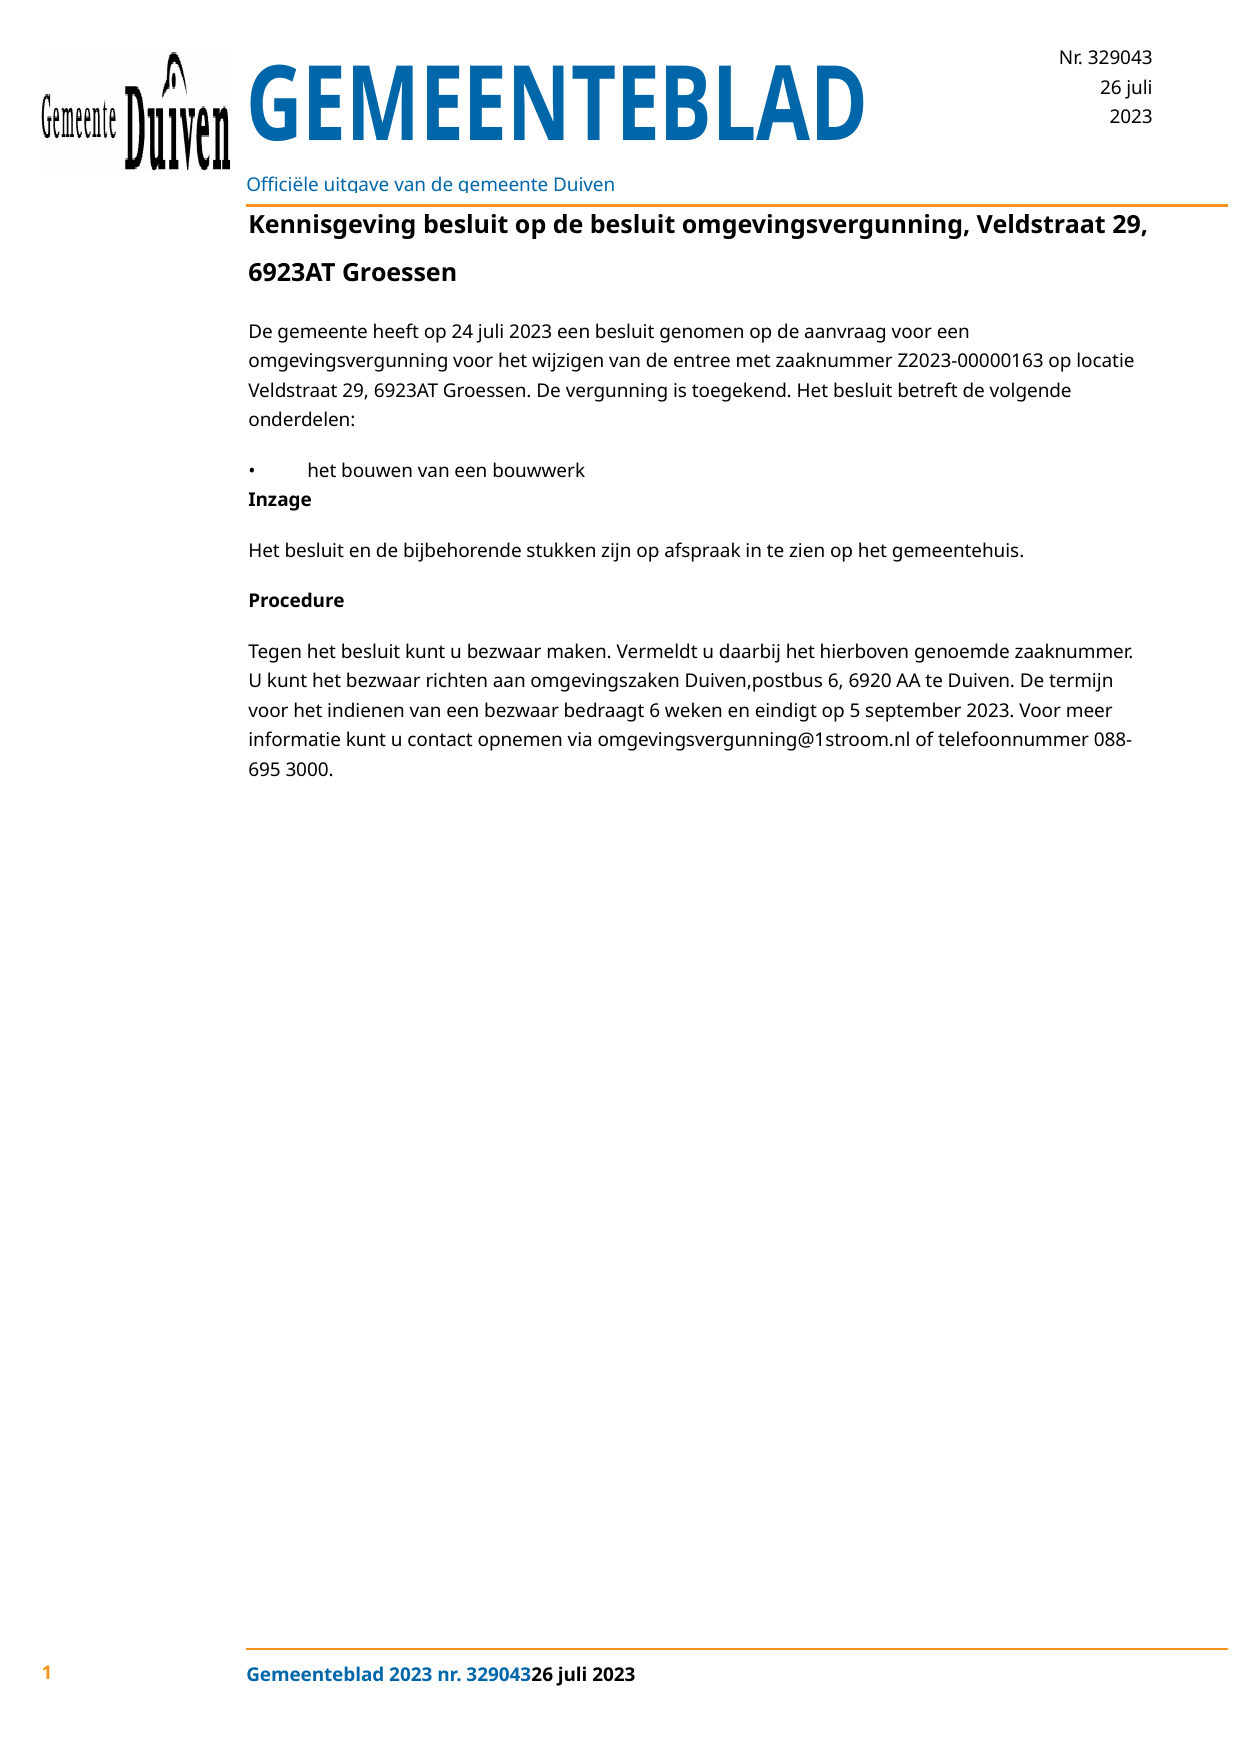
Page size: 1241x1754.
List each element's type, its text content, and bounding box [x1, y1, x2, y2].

list het bouwen van een bouwwerk [248, 457, 1152, 483]
text Procedure [248, 587, 1152, 613]
text Tegen het besluit kunt u bezwaar maken. Vermeldt u daarbij het hierboven genoemde zaaknummer. U kunt het bezwaar richten aan omgevingszaken Duiven,postbus 6, 6920 AA te Duiven. De termijn voor het indienen van een bezwaar bedraagt 6 weken en eindigt op 5 september 2023. Voor meer informatie kunt u contact opnemen via omgevingsvergunning@1stroom.nl of telefoonnummer 088-695 3000. [248, 638, 1152, 782]
text Kennisgeving besluit op de besluit omgevingsvergunning, Veldstraat 29, 6923AT Groessen [248, 207, 1152, 288]
picture [41, 47, 231, 172]
text Het besluit en de bijbehorende stukken zijn op afspraak in te zien op het gemeentehuis. [248, 537, 1152, 563]
text Inzage [248, 487, 1152, 512]
text De gemeente heeft op 24 juli 2023 een besluit genomen op de aanvraag voor een omgevingsvergunning voor het wijzigen van de entree met zaaknummer Z2023-00000163 op locatie Veldstraat 29, 6923AT Groessen. De vergunning is toegekend. Het besluit betreft de volgende onderdelen: [248, 318, 1152, 432]
